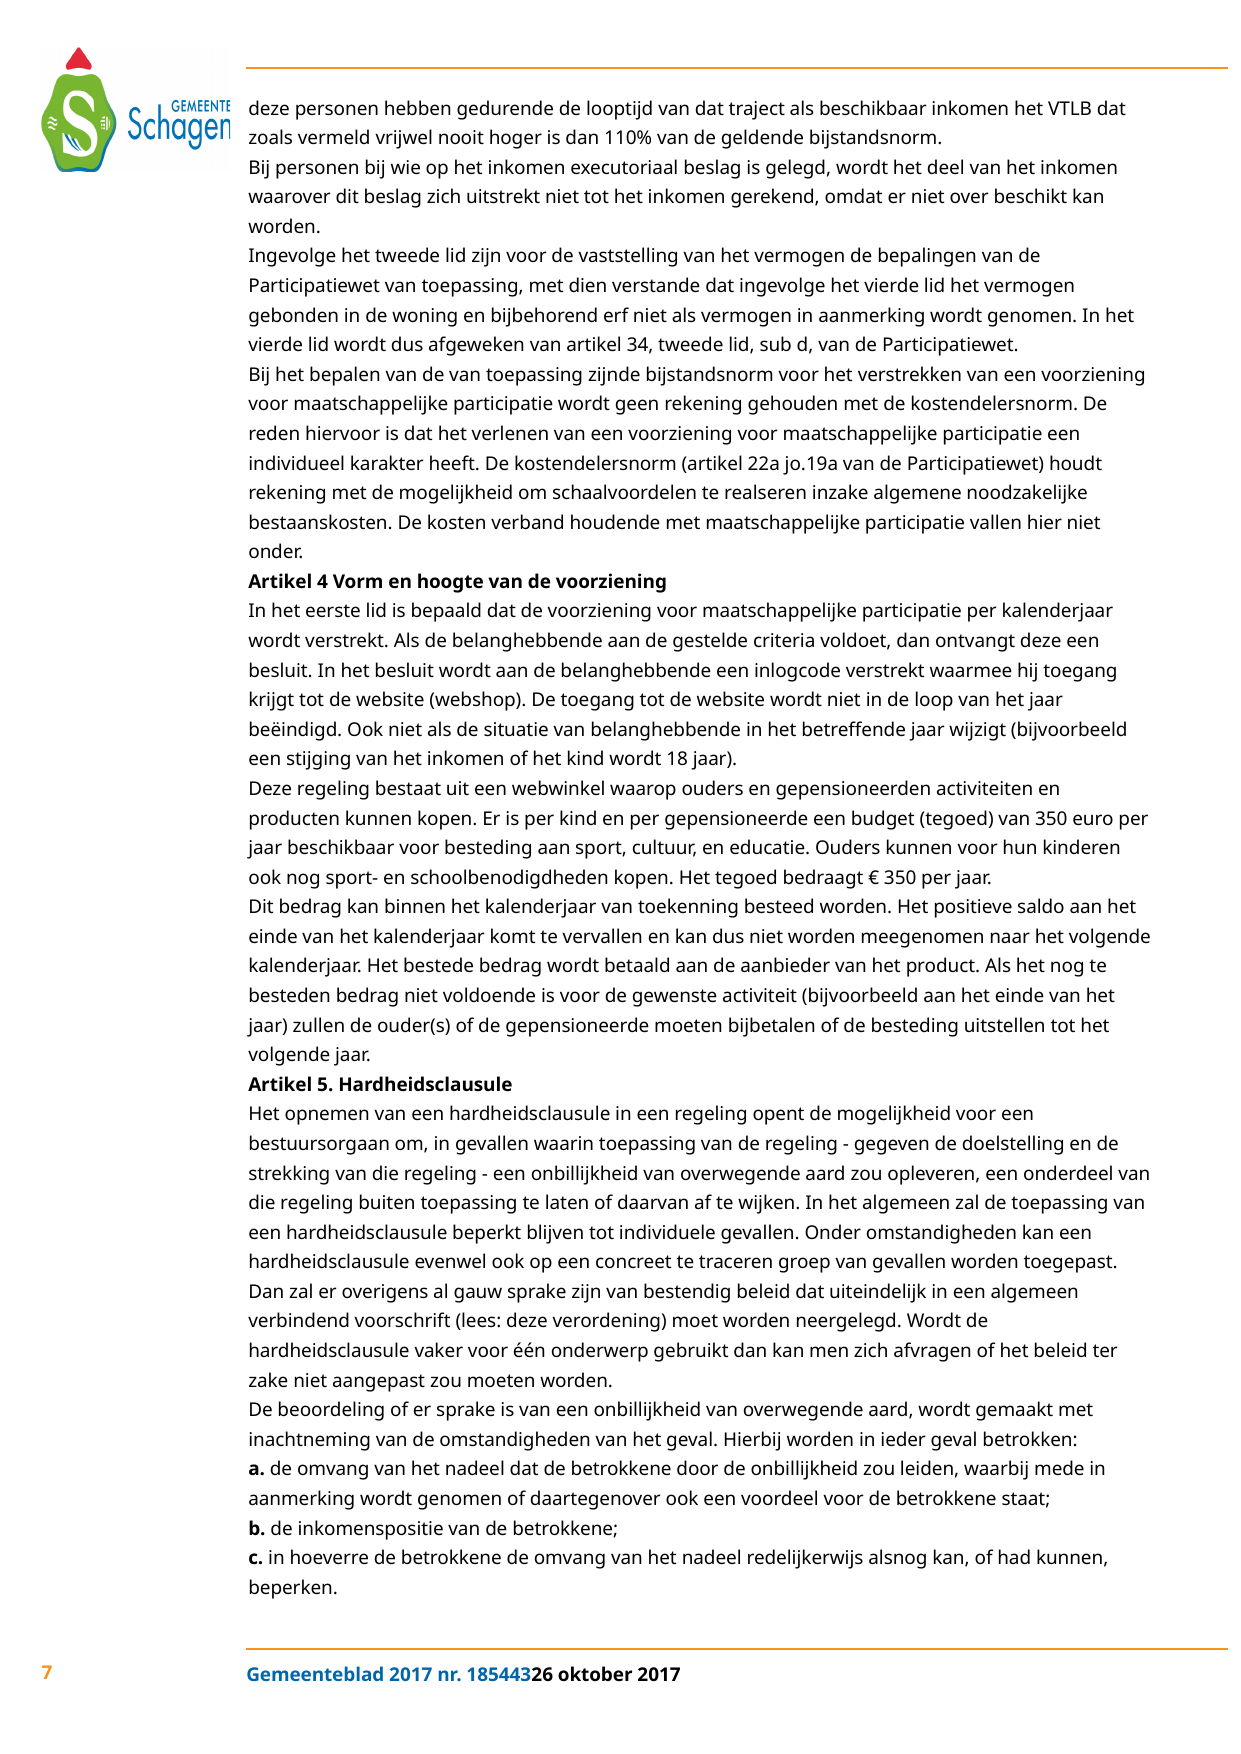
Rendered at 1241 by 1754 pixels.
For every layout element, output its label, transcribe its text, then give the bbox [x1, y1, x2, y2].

text De beoordeling of er sprake is van een onbillijkheid van overwegende aard, wordt gemaakt met inachtneming van de omstandigheden van het geval. Hierbij worden in ieder geval betrokken: [248, 1396, 1152, 1452]
text Bij het bepalen van de van toepassing zijnde bijstandsnorm voor het verstrekken van een voorziening voor maatschappelijke participatie wordt geen rekening gehouden met de kostendelersnorm. De reden hiervoor is dat het verlenen van een voorziening voor maatschappelijke participatie een individueel karakter heeft. De kostendelersnorm (artikel 22a jo.19a van de Participatiewet) houdt rekening met de mogelijkheid om schaalvoordelen te realseren inzake algemene noodzakelijke bestaanskosten. De kosten verband houdende met maatschappelijke participatie vallen hier niet onder. [248, 361, 1152, 564]
text c. in hoeverre de betrokkene de omvang van het nadeel redelijkerwijs alsnog kan, of had kunnen, beperken. [248, 1544, 1152, 1600]
text a. de omvang van het nadeel dat de betrokkene door de onbillijkheid zou leiden, waarbij mede in aanmerking wordt genomen of daartegenover ook een voordeel voor de betrokkene staat; [248, 1456, 1152, 1511]
text Deze regeling bestaat uit een webwinkel waarop ouders en gepensioneerden activiteiten en producten kunnen kopen. Er is per kind en per gepensioneerde een budget (tegoed) van 350 euro per jaar beschikbaar voor besteding aan sport, cultuur, en educatie. Ouders kunnen voor hun kinderen ook nog sport- en schoolbenodigdheden kopen. Het tegoed bedraagt € 350 per jaar. [248, 775, 1152, 890]
text b. de inkomenspositie van de betrokkene; [248, 1515, 1152, 1541]
text In het eerste lid is bepaald dat de voorziening voor maatschappelijke participatie per kalenderjaar wordt verstrekt. Als de belanghebbende aan de gestelde criteria voldoet, dan ontvangt deze een besluit. In het besluit wordt aan de belanghebbende een inlogcode verstrekt waarmee hij toegang krijgt tot de website (webshop). De toegang tot de website wordt niet in de loop van het jaar beëindigd. Ook niet als de situatie van belanghebbende in het betreffende jaar wijzigt (bijvoorbeeld een stijging van het inkomen of het kind wordt 18 jaar). [248, 598, 1152, 771]
text Artikel 4 Vorm en hoogte van de voorziening [248, 568, 1152, 594]
text deze personen hebben gedurende de looptijd van dat traject als beschikbaar inkomen het VTLB dat zoals vermeld vrijwel nooit hoger is dan 110% van de geldende bijstandsnorm. [248, 95, 1152, 150]
text Dit bedrag kan binnen het kalenderjaar van toekenning besteed worden. Het positieve saldo aan het einde van het kalenderjaar komt te vervallen en kan dus niet worden meegenomen naar het volgende kalenderjaar. Het bestede bedrag wordt betaald aan de aanbieder van het product. Als het nog te besteden bedrag niet voldoende is voor de gewenste activiteit (bijvoorbeeld aan het einde van het jaar) zullen de ouder(s) of de gepensioneerde moeten bijbetalen of de besteding uitstellen tot het volgende jaar. [248, 893, 1152, 1067]
text Bij personen bij wie op het inkomen executoriaal beslag is gelegd, wordt het deel van het inkomen waarover dit beslag zich uitstrekt niet tot het inkomen gerekend, omdat er niet over beschikt kan worden. [248, 154, 1152, 239]
picture [41, 47, 231, 172]
text Artikel 5. Hardheidsclausule [248, 1071, 1152, 1097]
text Het opnemen van een hardheidsclausule in een regeling opent de mogelijkheid voor een bestuursorgaan om, in gevallen waarin toepassing van de regeling - gegeven de doelstelling en de strekking van die regeling - een onbillijkheid van overwegende aard zou opleveren, een onderdeel van die regeling buiten toepassing te laten of daarvan af te wijken. In het algemeen zal de toepassing van een hardheidsclausule beperkt blijven tot individuele gevallen. Onder omstandigheden kan een hardheidsclausule evenwel ook op een concreet te traceren groep van gevallen worden toegepast. Dan zal er overigens al gauw sprake zijn van bestendig beleid dat uiteindelijk in een algemeen verbindend voorschrift (lees: deze verordening) moet worden neergelegd. Wordt de hardheidsclausule vaker voor één onderwerp gebruikt dan kan men zich afvragen of het beleid ter zake niet aangepast zou moeten worden. [248, 1101, 1152, 1393]
text Ingevolge het tweede lid zijn voor de vaststelling van het vermogen de bepalingen van de Participatiewet van toepassing, met dien verstande dat ingevolge het vierde lid het vermogen gebonden in de woning en bijbehorend erf niet als vermogen in aanmerking wordt genomen. In het vierde lid wordt dus afgeweken van artikel 34, tweede lid, sub d, van de Participatiewet. [248, 243, 1152, 357]
